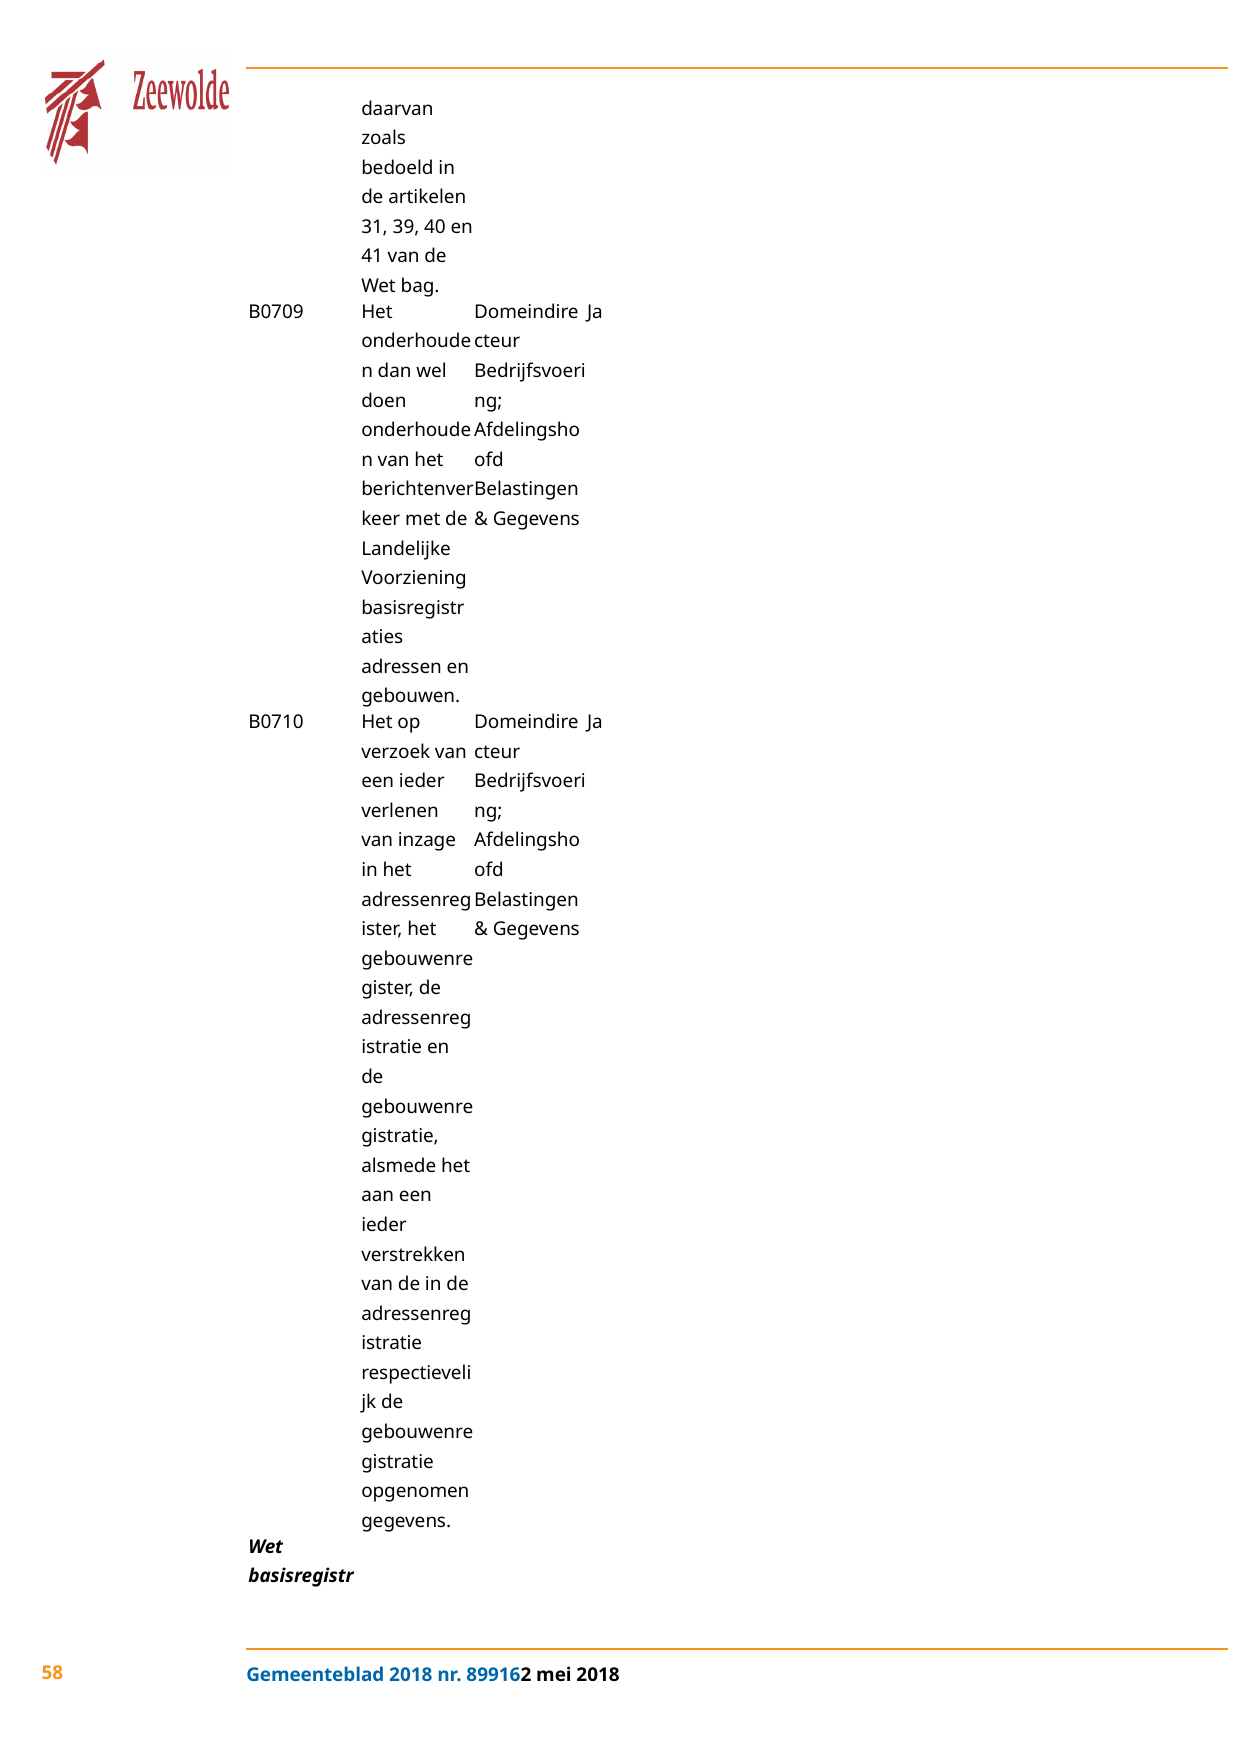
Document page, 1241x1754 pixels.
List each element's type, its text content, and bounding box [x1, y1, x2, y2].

table_cell Het op verzoek van een ieder verlenen van inzage in het adressenregister, het gebouwenregister, de adressenregistratie en de gebouwenregistratie, alsmede het aan een ieder verstrekken van de in de adressenregistratie respectievelijk de gebouwenregistratie opgenomen gegevens. [361, 708, 474, 1533]
table_cell Wet basisregistr [248, 1533, 361, 1588]
table_cell B0710 [248, 708, 361, 1533]
table_cell [474, 95, 587, 298]
table_cell Het onderhouden dan wel doen onderhouden van het berichtenverkeer met de Landelijke Voorziening basisregistraties adressen en gebouwen. [361, 298, 474, 708]
table_cell Ja [587, 708, 700, 1533]
table_cell [700, 298, 813, 708]
table_cell B0709 [248, 298, 361, 708]
table_cell [700, 1533, 813, 1588]
table_cell Ja [587, 298, 700, 708]
picture [41, 47, 231, 172]
table_cell [587, 95, 700, 298]
table_cell [700, 708, 813, 1533]
table_cell [700, 95, 813, 298]
table_cell [474, 1533, 587, 1588]
table_cell Domeindirecteur Bedrijfsvoering; Afdelingshoofd Belastingen & Gegevens [474, 298, 587, 708]
table_cell [587, 1533, 700, 1588]
table_cell daarvan zoals bedoeld in de artikelen 31, 39, 40 en 41 van de Wet bag. [361, 95, 474, 298]
table_cell [248, 95, 361, 298]
table_cell [361, 1533, 474, 1588]
table_cell Domeindirecteur Bedrijfsvoering; Afdelingshoofd Belastingen & Gegevens [474, 708, 587, 1533]
